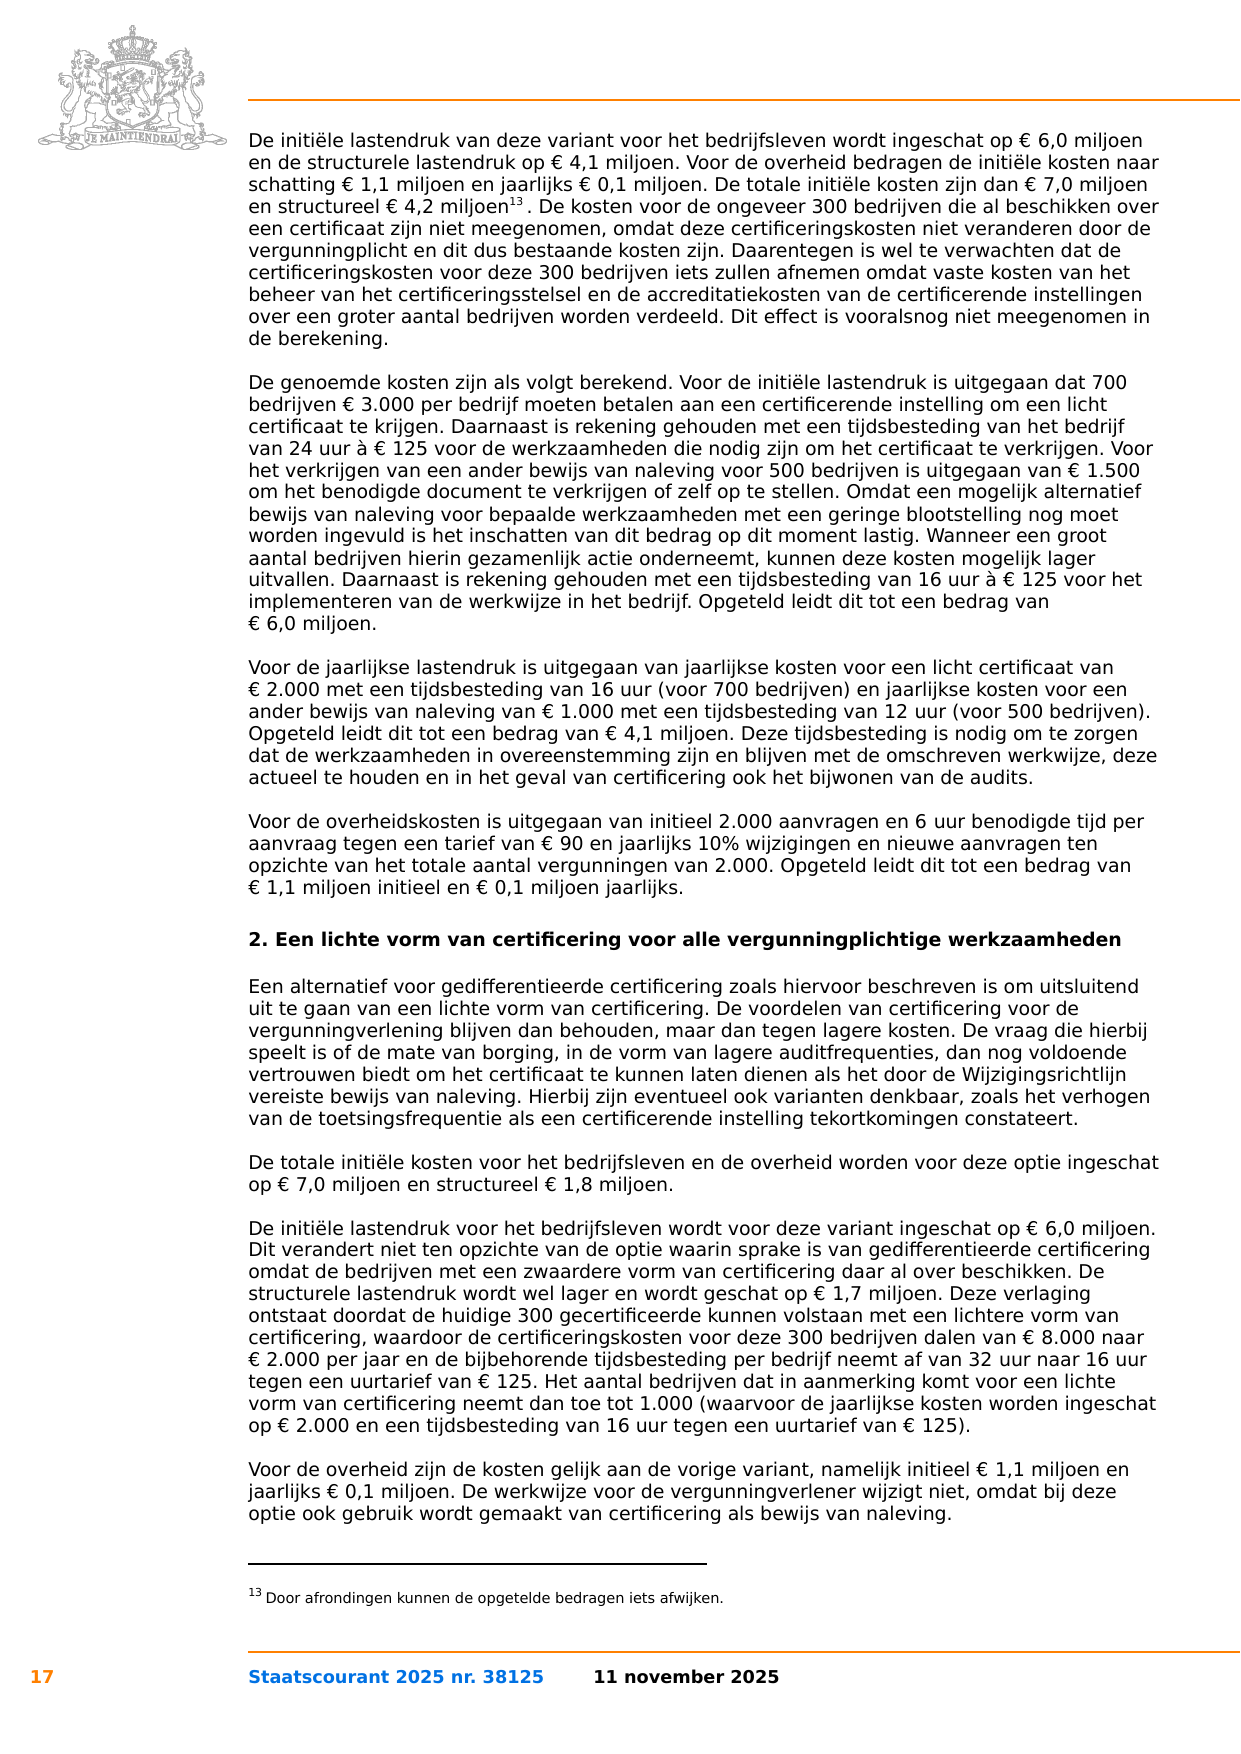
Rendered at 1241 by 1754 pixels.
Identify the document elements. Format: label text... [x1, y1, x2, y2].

text Voor de jaarlijkse lastendruk is uitgegaan van jaarlijkse kosten voor een licht certificaat van € 2.000 met een tijdsbesteding van 16 uur (voor 700 bedrijven) en jaarlijkse kosten voor een ander bewijs van naleving van € 1.000 met een tijdsbesteding van 12 uur (voor 500 bedrijven). Opgeteld leidt dit tot een bedrag van € 4,1 miljoen. Deze tijdsbesteding is nodig om te zorgen dat de werkzaamheden in overeenstemming zijn en blijven met de omschreven werkwijze, deze actueel te houden en in het geval van certificering ook het bijwonen van de audits. [248, 657, 1163, 789]
picture [38, 25, 227, 150]
text Voor de overheidskosten is uitgegaan van initieel 2.000 aanvragen en 6 uur benodigde tijd per aanvraag tegen een tarief van € 90 en jaarlijks 10% wijzigingen en nieuwe aanvragen ten opzichte van het totale aantal vergunningen van 2.000. Opgeteld leidt dit tot een bedrag van € 1,1 miljoen initieel en € 0,1 miljoen jaarlijks. [248, 811, 1163, 899]
text De genoemde kosten zijn als volgt berekend. Voor de initiële lastendruk is uitgegaan dat 700 bedrijven € 3.000 per bedrijf moeten betalen aan een certificerende instelling om een licht certificaat te krijgen. Daarnaast is rekening gehouden met een tijdsbesteding van het bedrijf van 24 uur à € 125 voor de werkzaamheden die nodig zijn om het certificaat te verkrijgen. Voor het verkrijgen van een ander bewijs van naleving voor 500 bedrijven is uitgegaan van € 1.500 om het benodigde document te verkrijgen of zelf op te stellen. Omdat een mogelijk alternatief bewijs van naleving voor bepaalde werkzaamheden met een geringe blootstelling nog moet worden ingevuld is het inschatten van dit bedrag op dit moment lastig. Wanneer een groot aantal bedrijven hierin gezamenlijk actie onderneemt, kunnen deze kosten mogelijk lager uitvallen. Daarnaast is rekening gehouden met een tijdsbesteding van 16 uur à € 125 voor het implementeren van de werkwijze in het bedrijf. Opgeteld leidt dit tot een bedrag van € 6,0 miljoen. [248, 372, 1163, 635]
text De initiële lastendruk van deze variant voor het bedrijfsleven wordt ingeschat op € 6,0 miljoen en de structurele lastendruk op € 4,1 miljoen. Voor de overheid bedragen de initiële kosten naar schatting € 1,1 miljoen en jaarlijks € 0,1 miljoen. De totale initiële kosten zijn dan € 7,0 miljoen en structureel € 4,2 miljoen. De kosten voor de ongeveer 300 bedrijven die al beschikken over een certificaat zijn niet meegenomen, omdat deze certificeringskosten niet veranderen door de vergunningplicht en dit dus bestaande kosten zijn. Daarentegen is wel te verwachten dat de certificeringskosten voor deze 300 bedrijven iets zullen afnemen omdat vaste kosten van het beheer van het certificeringsstelsel en de accreditatiekosten van de certificerende instellingen over een groter aantal bedrijven worden verdeeld. Dit effect is vooralsnog niet meegenomen in de berekening. [248, 130, 1163, 350]
text De initiële lastendruk voor het bedrijfsleven wordt voor deze variant ingeschat op € 6,0 miljoen. Dit verandert niet ten opzichte van de optie waarin sprake is van gedifferentieerde certificering omdat de bedrijven met een zwaardere vorm van certificering daar al over beschikken. De structurele lastendruk wordt wel lager en wordt geschat op € 1,7 miljoen. Deze verlaging ontstaat doordat de huidige 300 gecertificeerde kunnen volstaan met een lichtere vorm van certificering, waardoor de certificeringskosten voor deze 300 bedrijven dalen van € 8.000 naar € 2.000 per jaar en de bijbehorende tijdsbesteding per bedrijf neemt af van 32 uur naar 16 uur tegen een uurtarief van € 125. Het aantal bedrijven dat in aanmerking komt voor een lichte vorm van certificering neemt dan toe tot 1.000 (waarvoor de jaarlijkse kosten worden ingeschat op € 2.000 en een tijdsbesteding van 16 uur tegen een uurtarief van € 125). [248, 1217, 1163, 1437]
text De totale initiële kosten voor het bedrijfsleven en de overheid worden voor deze optie ingeschat op € 7,0 miljoen en structureel € 1,8 miljoen. [248, 1152, 1163, 1196]
text Een alternatief voor gedifferentieerde certificering zoals hiervoor beschreven is om uitsluitend uit te gaan van een lichte vorm van certificering. De voordelen van certificering voor de vergunningverlening blijven dan behouden, maar dan tegen lagere kosten. De vraag die hierbij speelt is of de mate van borging, in de vorm van lagere auditfrequenties, dan nog voldoende vertrouwen biedt om het certificaat te kunnen laten dienen als het door de Wijzigingsrichtlijn vereiste bewijs van naleving. Hierbij zijn eventueel ook varianten denkbaar, zoals het verhogen van de toetsingsfrequentie als een certificerende instelling tekortkomingen constateert. [248, 976, 1163, 1130]
text Door afrondingen kunnen de opgetelde bedragen iets afwijken. [248, 1586, 1163, 1608]
subtitle 2. Een lichte vorm van certificering voor alle vergunningplichtige werkzaamheden [248, 929, 1163, 951]
text Voor de overheid zijn de kosten gelijk aan de vorige variant, namelijk initieel € 1,1 miljoen en jaarlijks € 0,1 miljoen. De werkwijze voor de vergunningverlener wijzigt niet, omdat bij deze optie ook gebruik wordt gemaakt van certificering als bewijs van naleving. [248, 1459, 1163, 1525]
